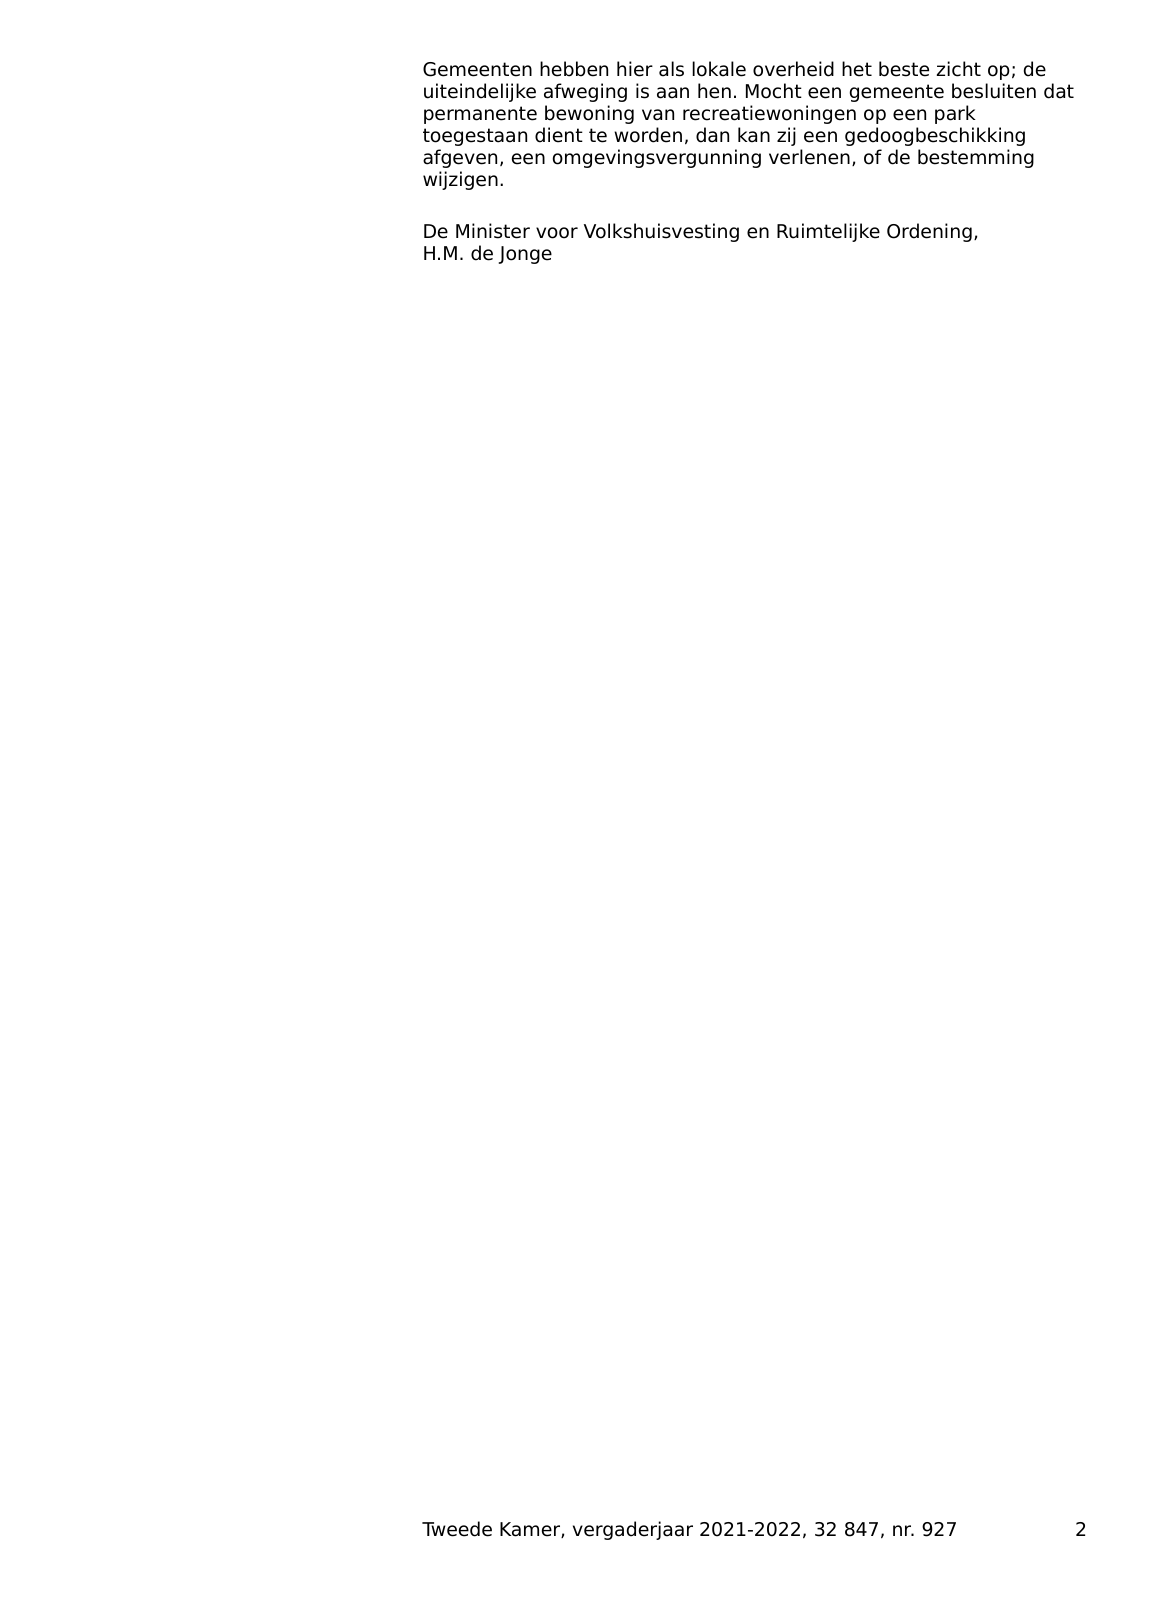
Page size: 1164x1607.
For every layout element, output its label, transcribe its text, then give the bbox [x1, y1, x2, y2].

text De Minister voor Volkshuisvesting en Ruimtelijke Ordening, H.M. de Jonge [422, 221, 1087, 265]
text Gemeenten hebben hier als lokale overheid het beste zicht op; de uiteindelijke afweging is aan hen. Mocht een gemeente besluiten dat permanente bewoning van recreatiewoningen op een park toegestaan dient te worden, dan kan zij een gedoogbeschikking afgeven, een omgevingsvergunning verlenen, of de bestemming wijzigen. [422, 59, 1087, 191]
